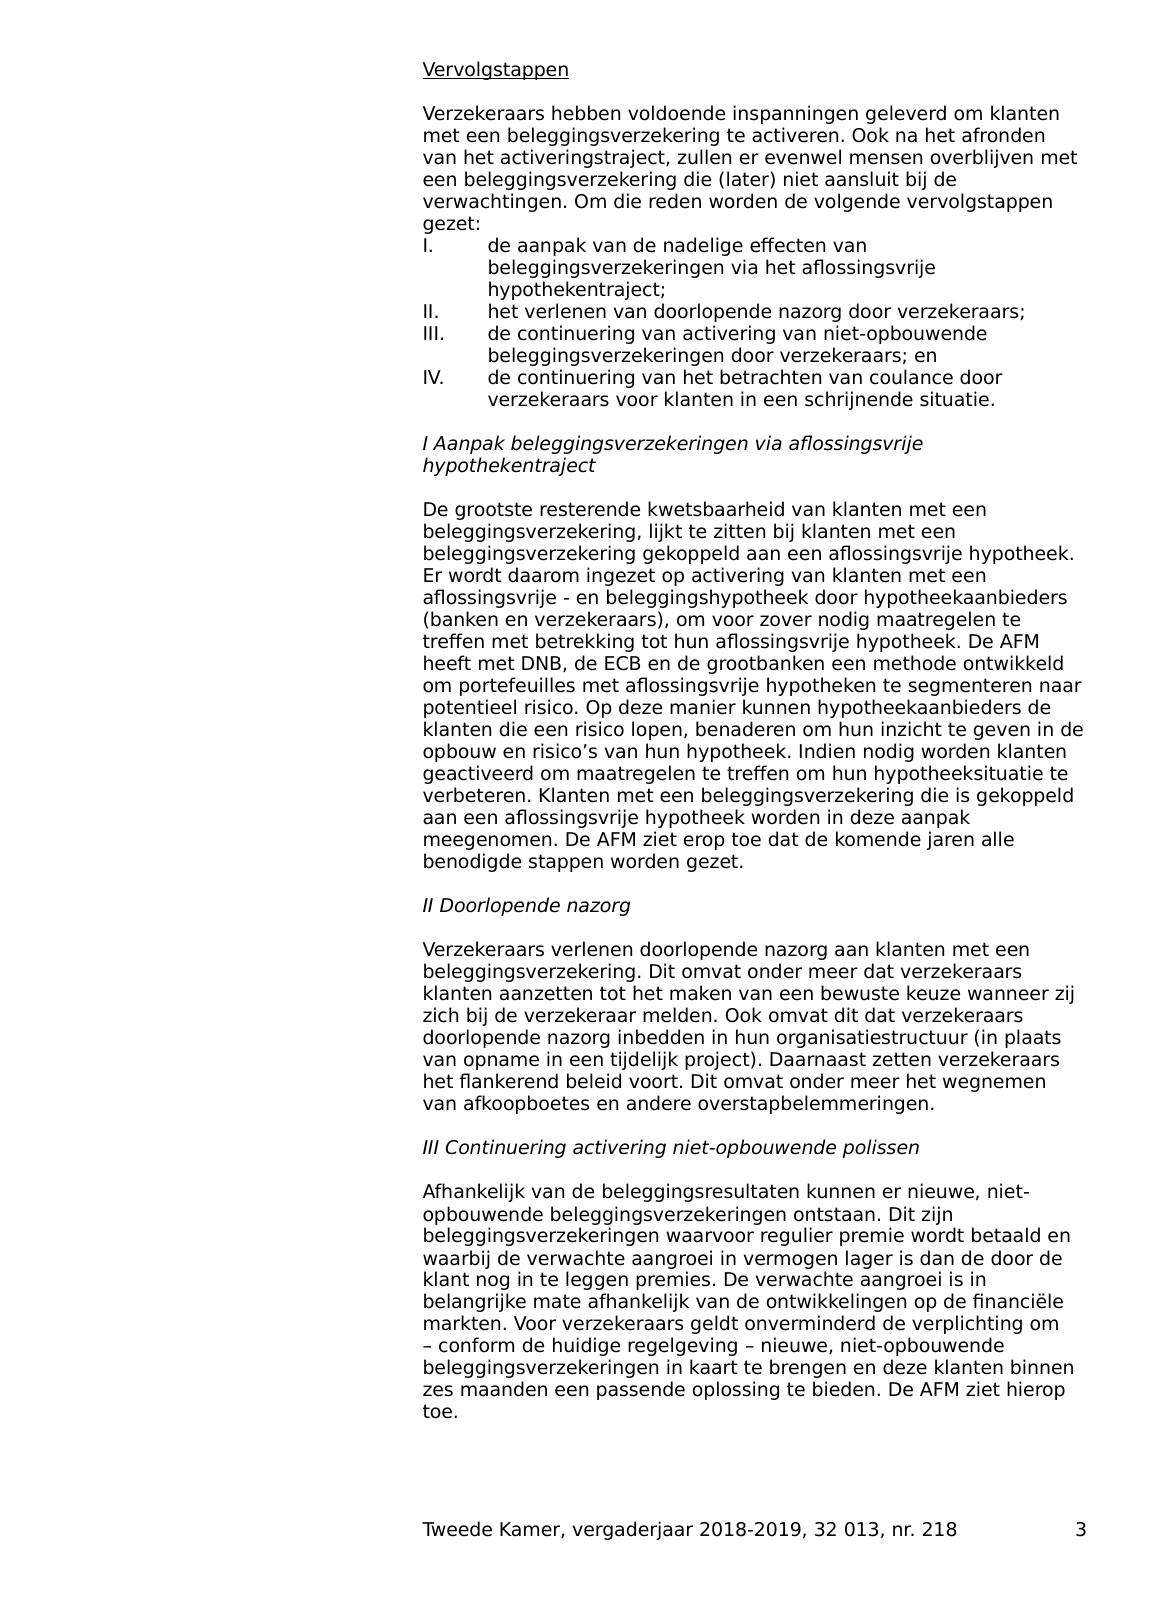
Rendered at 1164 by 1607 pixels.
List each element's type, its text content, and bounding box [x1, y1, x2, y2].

subtitle Vervolgstappen [422, 59, 1087, 81]
text Verzekeraars hebben voldoende inspanningen geleverd om klanten met een beleggingsverzekering te activeren. Ook na het afronden van het activeringstraject, zullen er evenwel mensen overblijven met een beleggingsverzekering die (later) niet aansluit bij de verwachtingen. Om die reden worden de volgende vervolgstappen gezet: [422, 103, 1087, 235]
text Afhankelijk van de beleggingsresultaten kunnen er nieuwe, niet-opbouwende beleggingsverzekeringen ontstaan. Dit zijn beleggingsverzekeringen waarvoor regulier premie wordt betaald en waarbij de verwachte aangroei in vermogen lager is dan de door de klant nog in te leggen premies. De verwachte aangroei is in belangrijke mate afhankelijk van de ontwikkelingen op de financiële markten. Voor verzekeraars geldt onverminderd de verplichting om – conform de huidige regelgeving – nieuwe, niet-opbouwende beleggingsverzekeringen in kaart te brengen en deze klanten binnen zes maanden een passende oplossing te bieden. De AFM ziet hierop toe. [422, 1181, 1087, 1423]
subtitle II Doorlopende nazorg [422, 895, 1087, 917]
subtitle III Continuering activering niet-opbouwende polissen [422, 1137, 1087, 1159]
text IV. de continuering van het betrachten van coulance door verzekeraars voor klanten in een schrijnende situatie. [422, 367, 1087, 411]
text I. de aanpak van de nadelige effecten van beleggingsverzekeringen via het aflossingsvrije hypothekentraject; [422, 235, 1087, 301]
subtitle I Aanpak beleggingsverzekeringen via aflossingsvrije hypothekentraject [422, 433, 1087, 477]
text II. het verlenen van doorlopende nazorg door verzekeraars; [422, 301, 1087, 323]
text Verzekeraars verlenen doorlopende nazorg aan klanten met een beleggingsverzekering. Dit omvat onder meer dat verzekeraars klanten aanzetten tot het maken van een bewuste keuze wanneer zij zich bij de verzekeraar melden. Ook omvat dit dat verzekeraars doorlopende nazorg inbedden in hun organisatiestructuur (in plaats van opname in een tijdelijk project). Daarnaast zetten verzekeraars het flankerend beleid voort. Dit omvat onder meer het wegnemen van afkoopboetes en andere overstapbelemmeringen. [422, 939, 1087, 1115]
text III. de continuering van activering van niet-opbouwende beleggingsverzekeringen door verzekeraars; en [422, 323, 1087, 367]
text De grootste resterende kwetsbaarheid van klanten met een beleggingsverzekering, lijkt te zitten bij klanten met een beleggingsverzekering gekoppeld aan een aflossingsvrije hypotheek. Er wordt daarom ingezet op activering van klanten met een aflossingsvrije - en beleggingshypotheek door hypotheekaanbieders (banken en verzekeraars), om voor zover nodig maatregelen te treffen met betrekking tot hun aflossingsvrije hypotheek. De AFM heeft met DNB, de ECB en de grootbanken een methode ontwikkeld om portefeuilles met aflossingsvrije hypotheken te segmenteren naar potentieel risico. Op deze manier kunnen hypotheekaanbieders de klanten die een risico lopen, benaderen om hun inzicht te geven in de opbouw en risico’s van hun hypotheek. Indien nodig worden klanten geactiveerd om maatregelen te treffen om hun hypotheeksituatie te verbeteren. Klanten met een beleggingsverzekering die is gekoppeld aan een aflossingsvrije hypotheek worden in deze aanpak meegenomen. De AFM ziet erop toe dat de komende jaren alle benodigde stappen worden gezet. [422, 499, 1087, 873]
